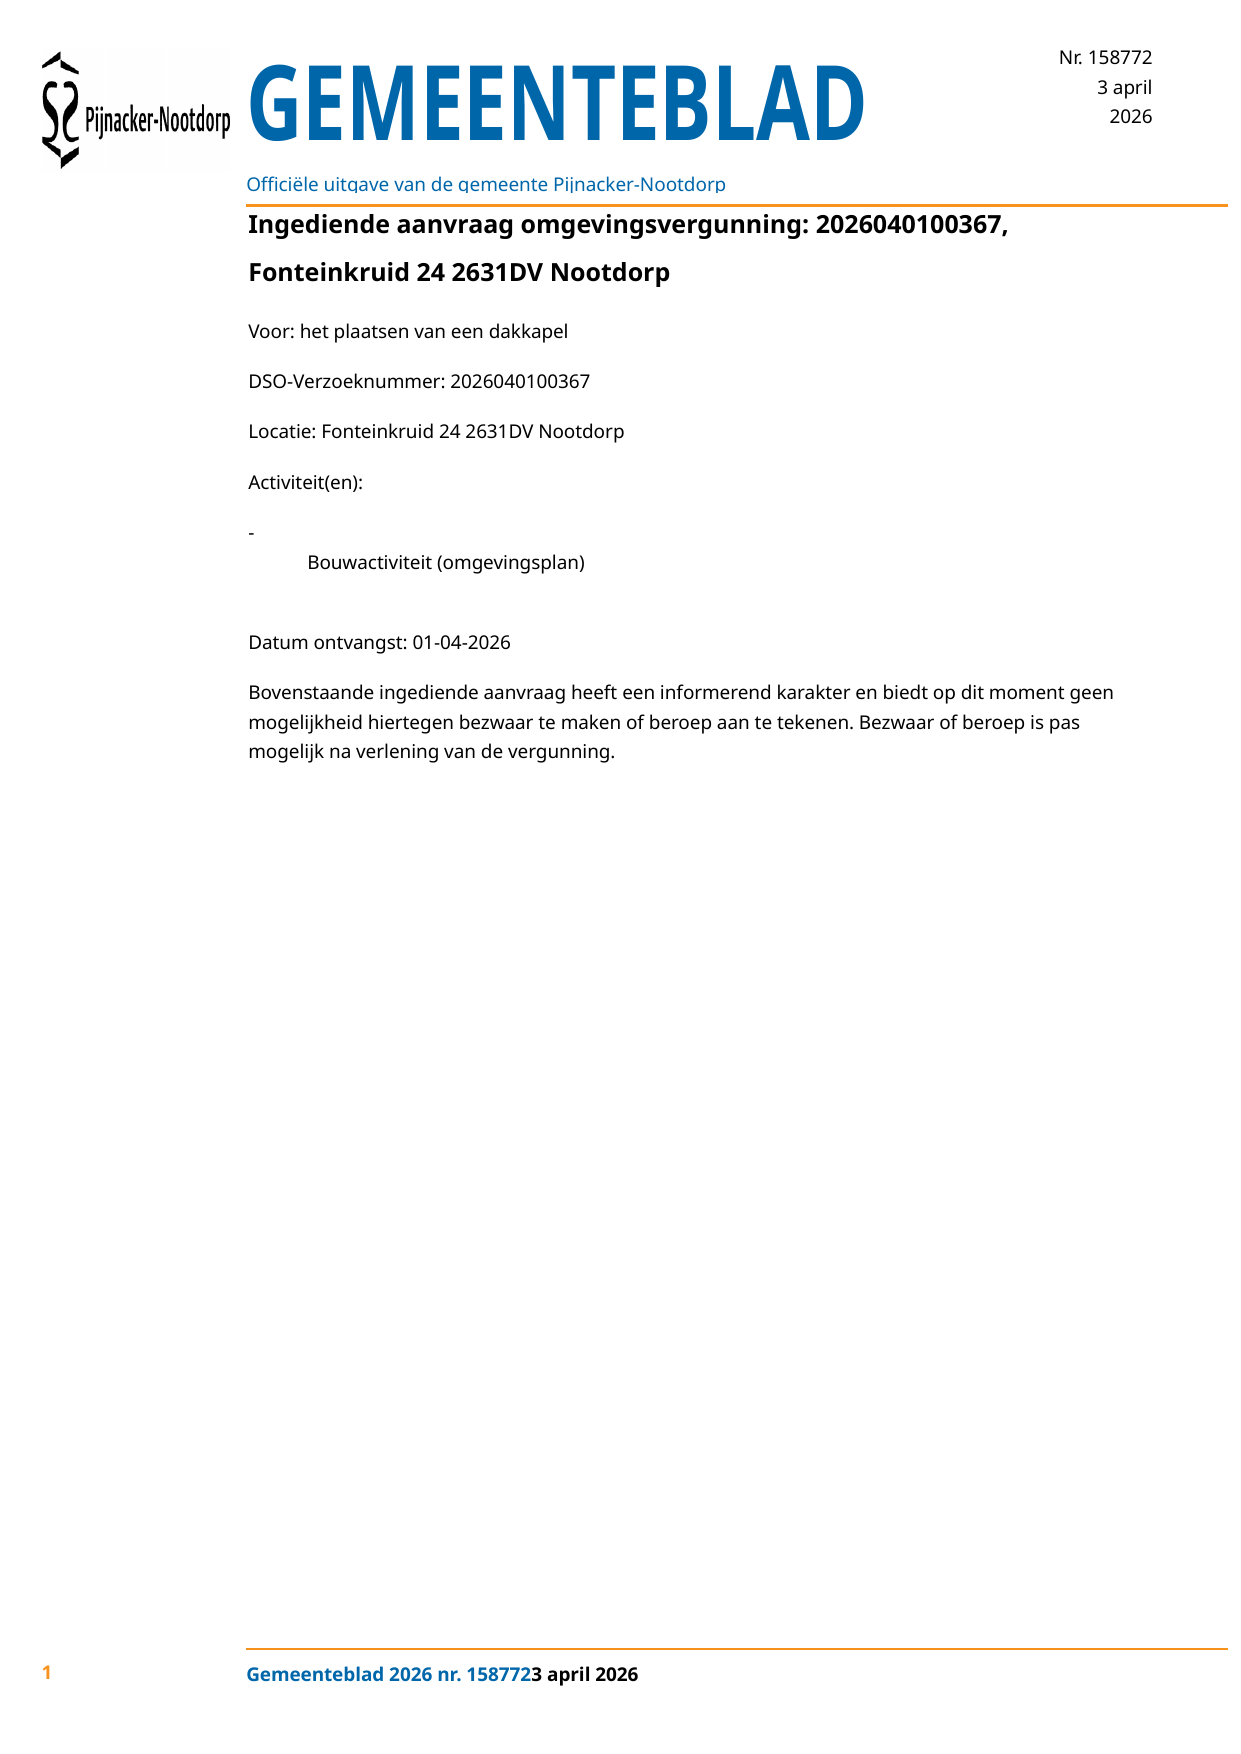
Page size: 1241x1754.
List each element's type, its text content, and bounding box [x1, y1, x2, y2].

list Bouwactiviteit (omgevingsplan) [248, 549, 1152, 575]
text Ingediende aanvraag omgevingsvergunning: 2026040100367, Fonteinkruid 24 2631DV Nootdorp [248, 207, 1152, 288]
text Bovenstaande ingediende aanvraag heeft een informerend karakter en biedt op dit moment geen mogelijkheid hiertegen bezwaar te maken of beroep aan te tekenen. Bezwaar of beroep is pas mogelijk na verlening van de vergunning. [248, 679, 1152, 764]
text Datum ontvangst: 01-04-2026 [248, 629, 1152, 655]
text DSO-Verzoeknummer: 2026040100367 [248, 368, 1152, 394]
text Voor: het plaatsen van een dakkapel [248, 318, 1152, 344]
picture [41, 47, 231, 172]
text Activiteit(en): [248, 469, 1152, 495]
text Locatie: Fonteinkruid 24 2631DV Nootdorp [248, 419, 1152, 444]
